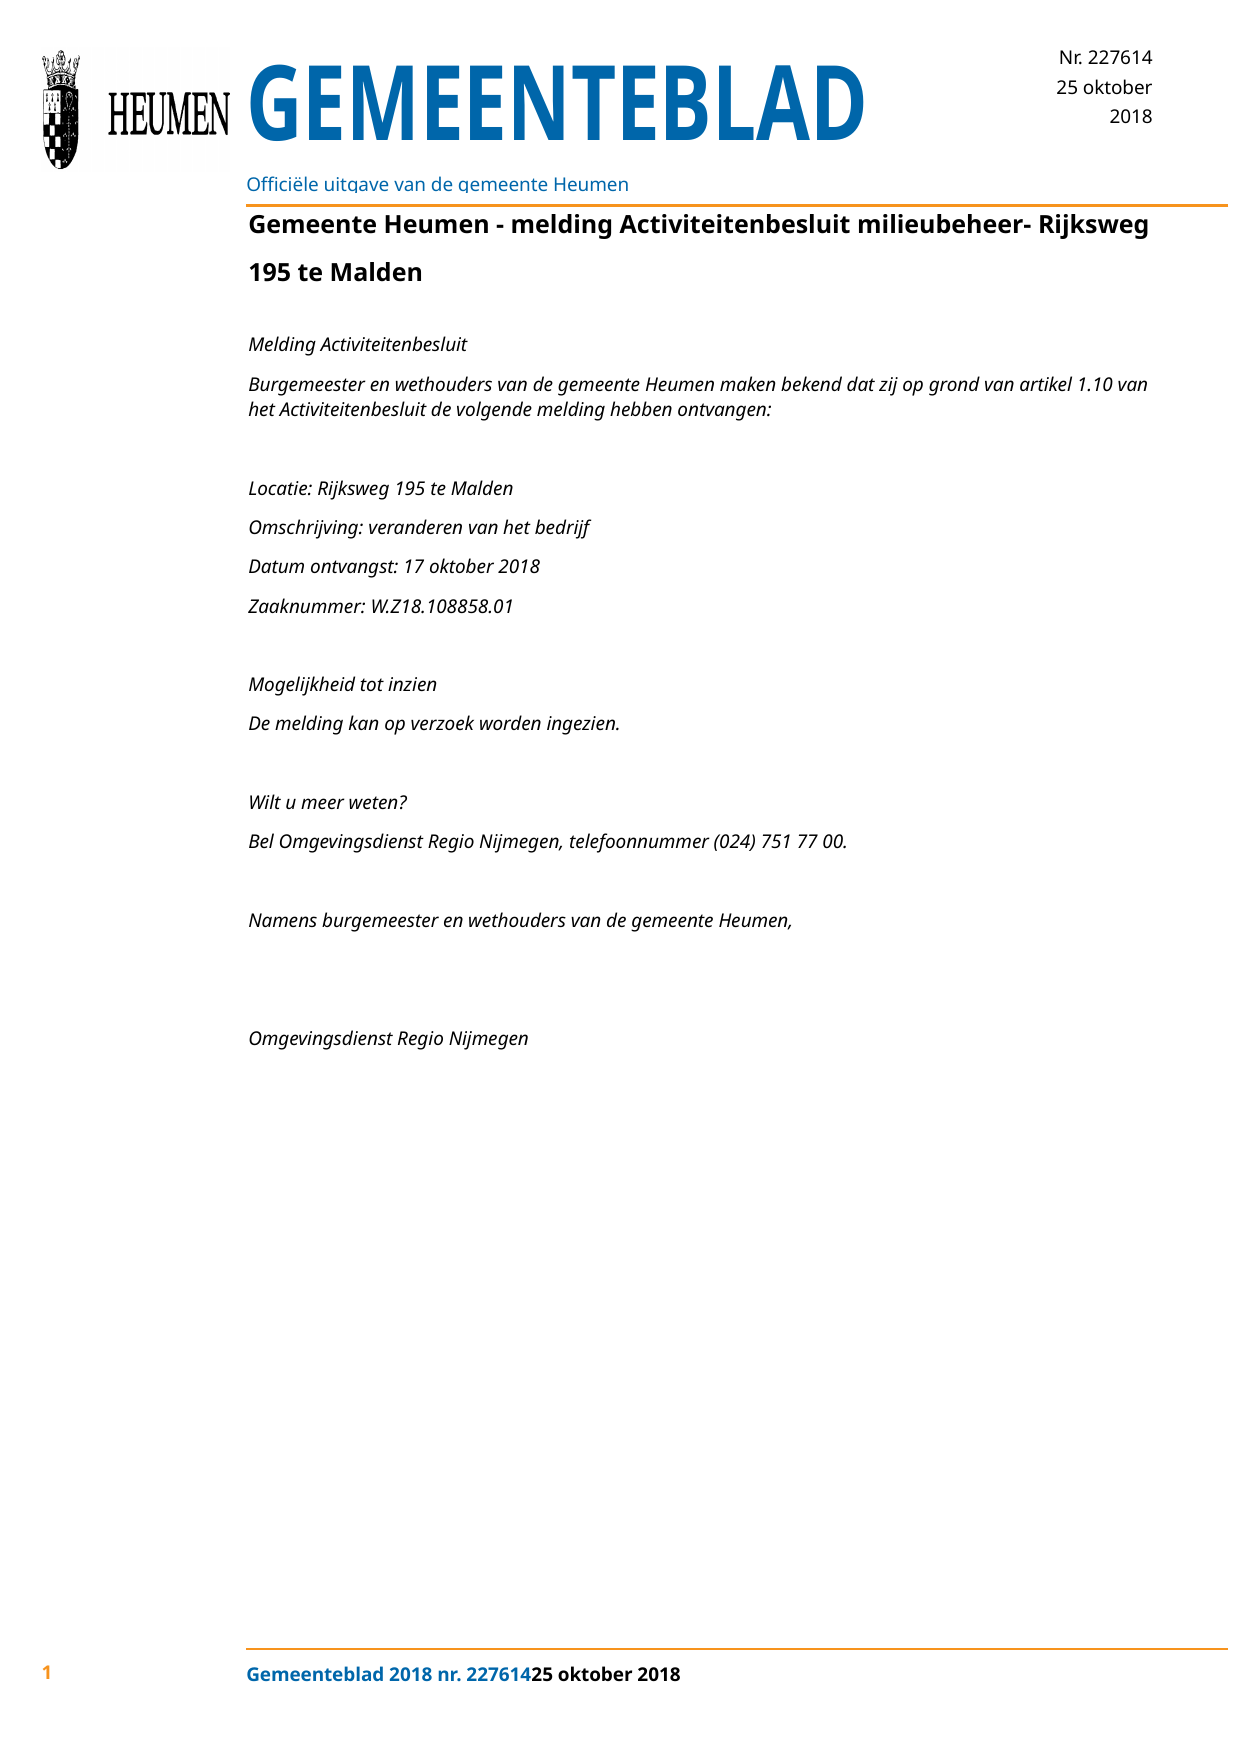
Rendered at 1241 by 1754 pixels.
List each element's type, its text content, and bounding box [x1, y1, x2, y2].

text De melding kan op verzoek worden ingezien. [248, 711, 1152, 736]
text Locatie: Rijksweg 195 te Malden [248, 475, 1152, 501]
text Zaaknummer: W.Z18.108858.01 [248, 593, 1152, 618]
text Namens burgemeester en wethouders van de gemeente Heumen, [248, 907, 1152, 933]
text Wilt u meer weten? [248, 789, 1152, 815]
text Mogelijkheid tot inzien [248, 671, 1152, 697]
text Melding Activiteitenbesluit [248, 331, 1152, 357]
text Burgemeester en wethouders van de gemeente Heumen maken bekend dat zij op grond van artikel 1.10 van het Activiteitenbesluit de volgende melding hebben ontvangen: [248, 371, 1152, 422]
picture [41, 47, 231, 172]
text Gemeente Heumen - melding Activiteitenbesluit milieubeheer- Rijksweg 195 te Malden [248, 207, 1152, 288]
text Omgevingsdienst Regio Nijmegen [248, 1025, 1152, 1051]
text Datum ontvangst: 17 oktober 2018 [248, 553, 1152, 579]
text Bel Omgevingsdienst Regio Nijmegen, telefoonnummer (024) 751 77 00. [248, 828, 1152, 854]
text Omschrijving: veranderen van het bedrijf [248, 514, 1152, 540]
